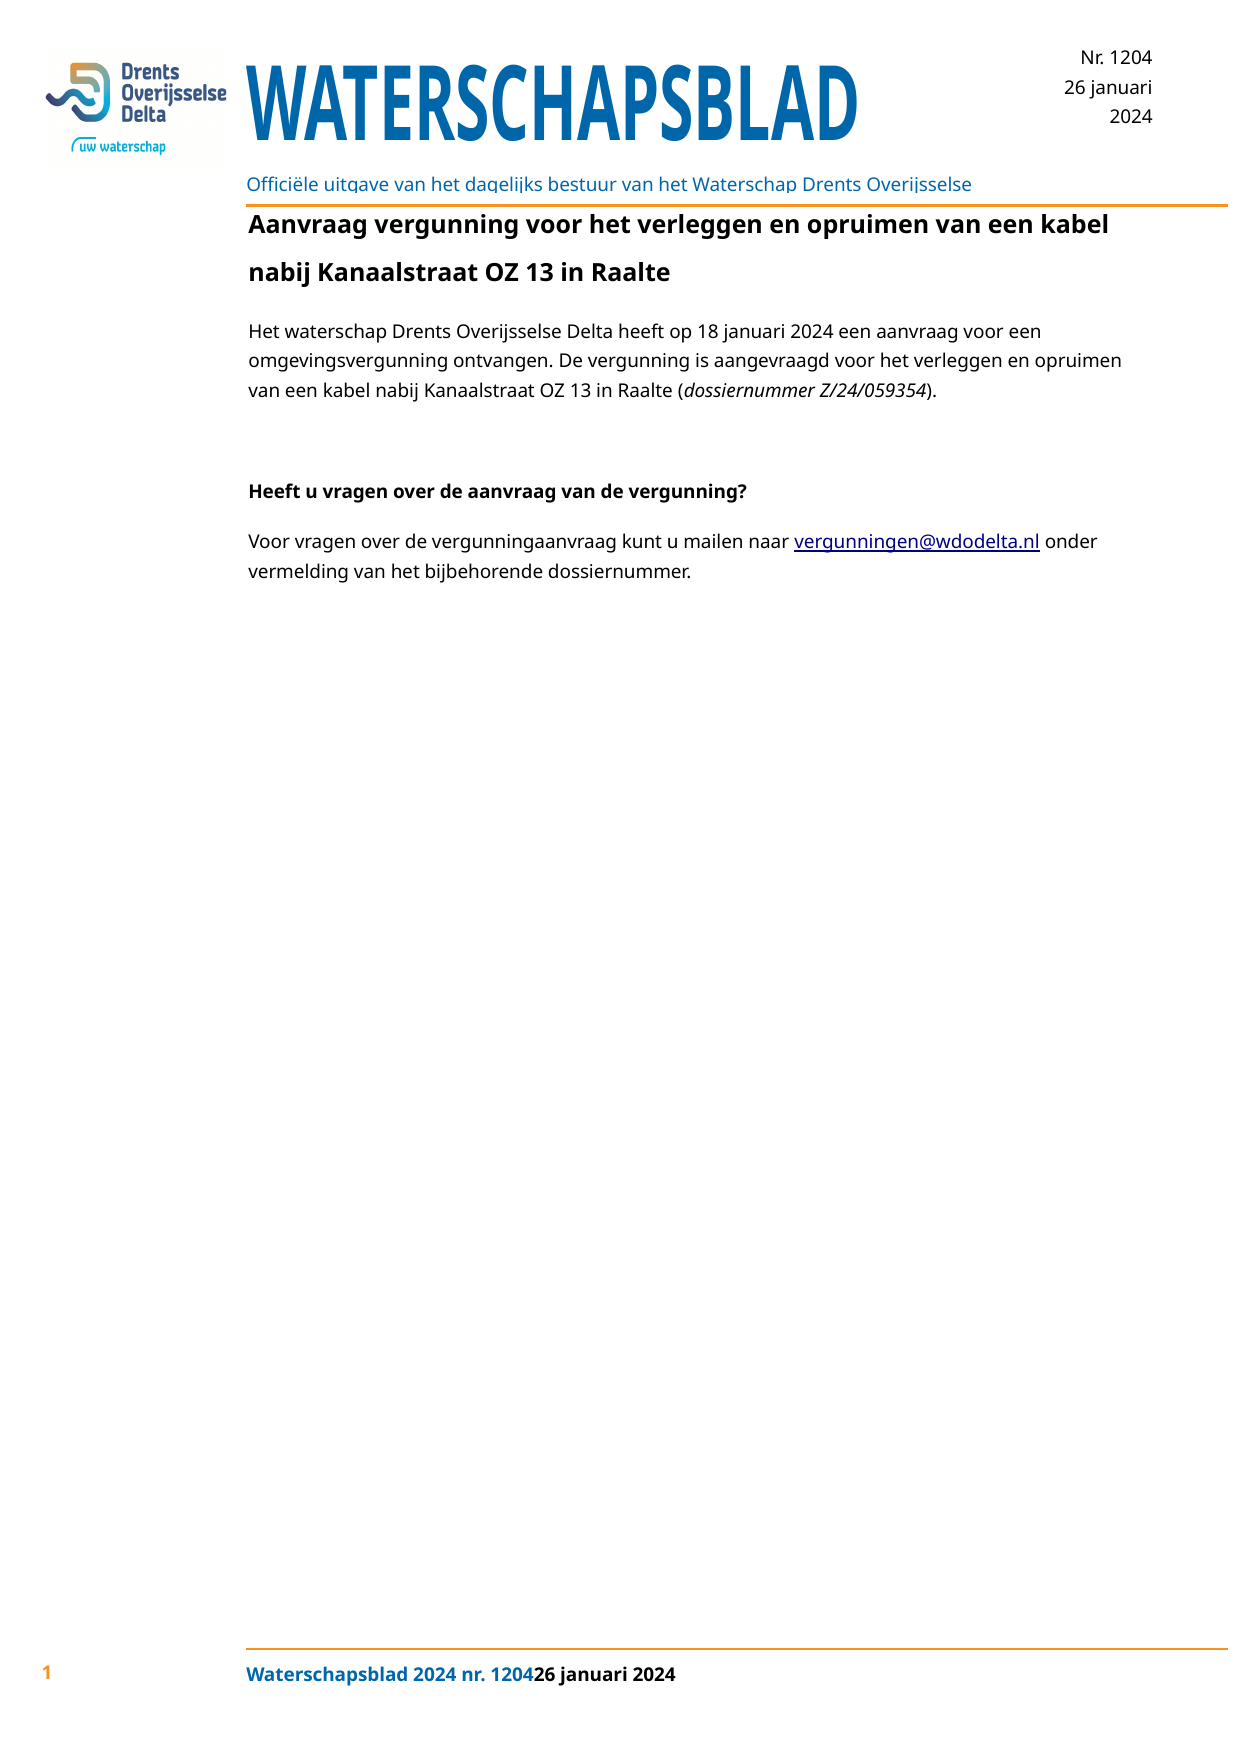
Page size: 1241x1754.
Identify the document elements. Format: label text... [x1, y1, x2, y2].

picture [41, 47, 231, 172]
text Heeft u vragen over de aanvraag van de vergunning? [248, 478, 1152, 504]
text Voor vragen over de vergunningaanvraag kunt u mailen naar vergunningen@wdodelta.nl onder vermelding van het bijbehorende dossiernummer. [248, 528, 1152, 584]
text Aanvraag vergunning voor het verleggen en opruimen van een kabel nabij Kanaalstraat OZ 13 in Raalte [248, 207, 1152, 288]
text Het waterschap Drents Overijsselse Delta heeft op 18 januari 2024 een aanvraag voor een omgevingsvergunning ontvangen. De vergunning is aangevraagd voor het verleggen en opruimen van een kabel nabij Kanaalstraat OZ 13 in Raalte (dossiernummer Z/24/059354). [248, 318, 1152, 403]
